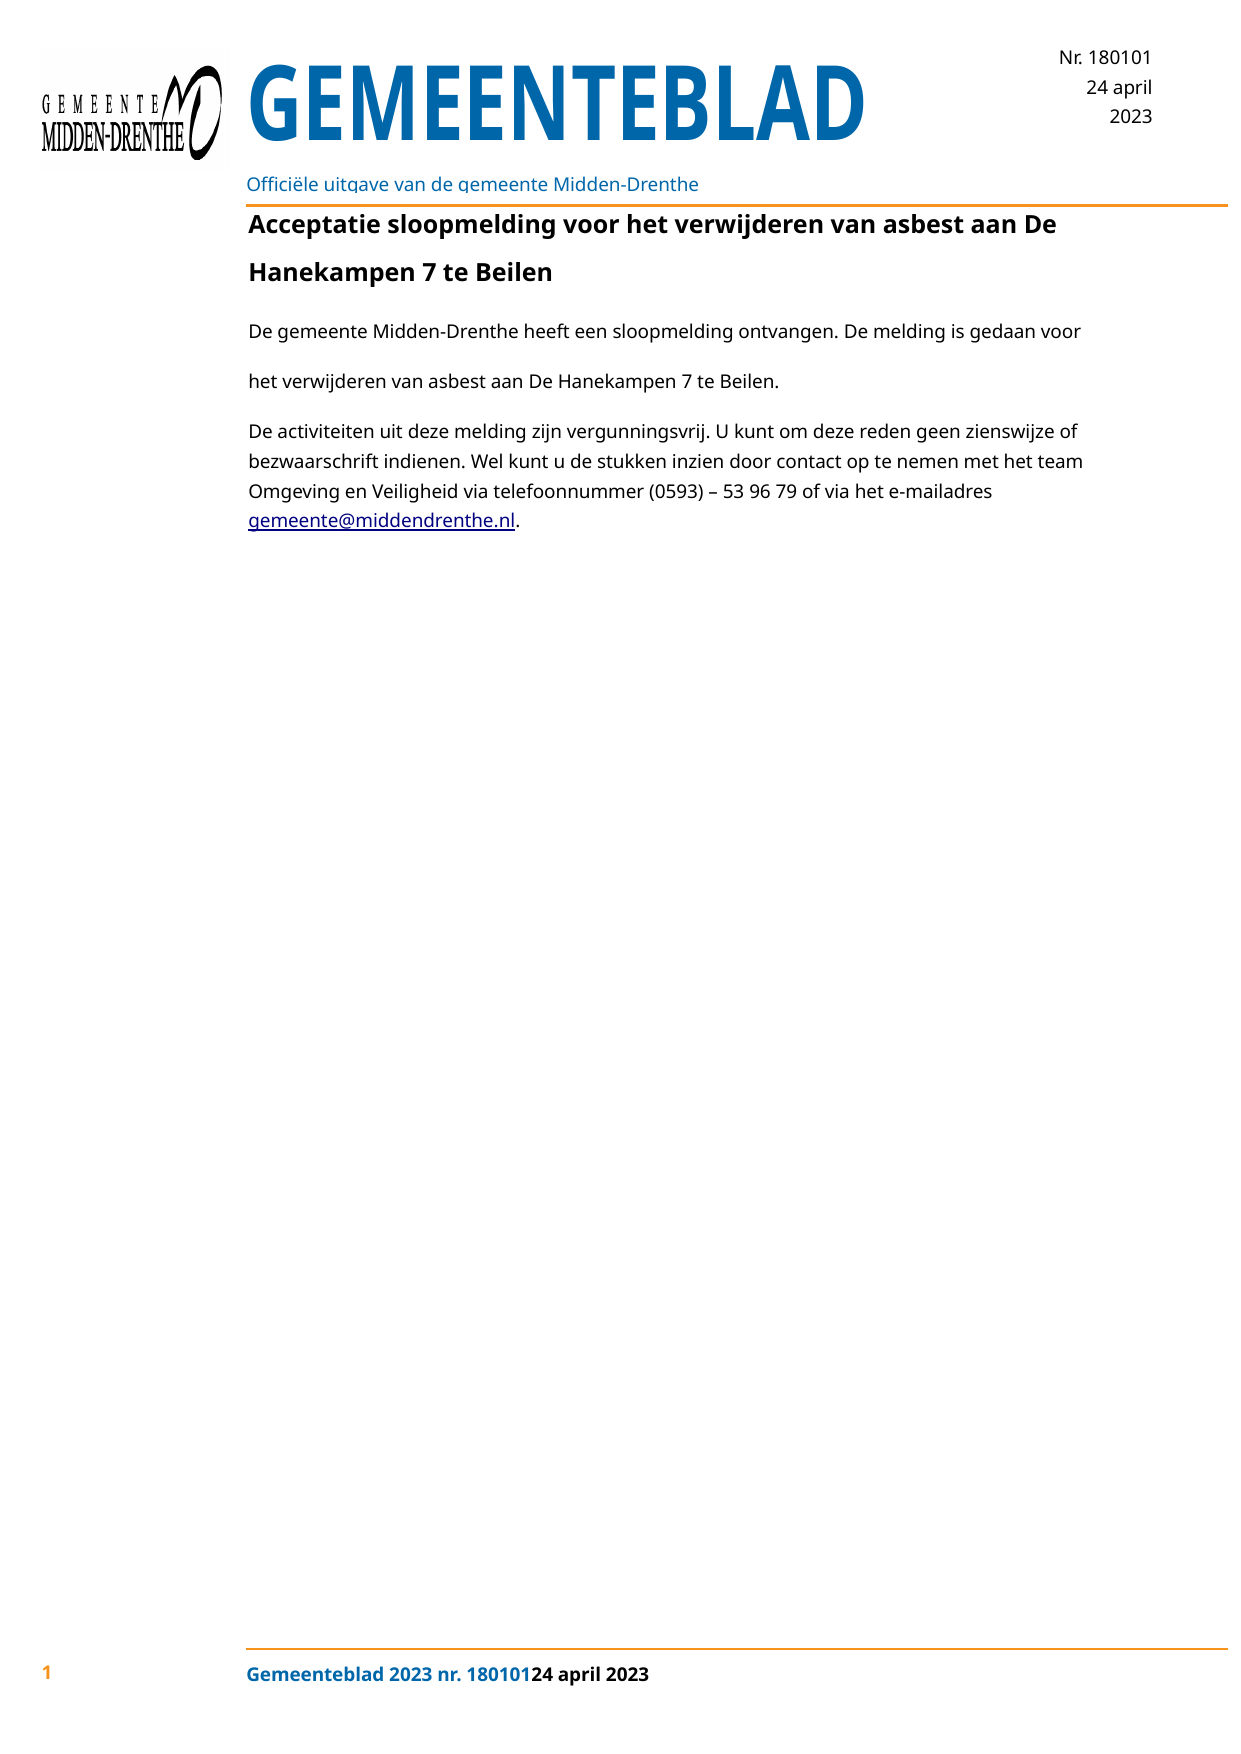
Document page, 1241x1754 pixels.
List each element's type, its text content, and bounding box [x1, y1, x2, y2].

text Acceptatie sloopmelding voor het verwijderen van asbest aan De Hanekampen 7 te Beilen [248, 207, 1152, 288]
text De gemeente Midden-Drenthe heeft een sloopmelding ontvangen. De melding is gedaan voor [248, 318, 1152, 344]
text het verwijderen van asbest aan De Hanekampen 7 te Beilen. [248, 368, 1152, 394]
text De activiteiten uit deze melding zijn vergunningsvrij. U kunt om deze reden geen zienswijze of bezwaarschrift indienen. Wel kunt u de stukken inzien door contact op te nemen met het team Omgeving en Veiligheid via telefoonnummer (0593) – 53 96 79 of via het e-mailadres gemeente@middendrenthe.nl. [248, 419, 1152, 533]
picture [41, 47, 231, 172]
